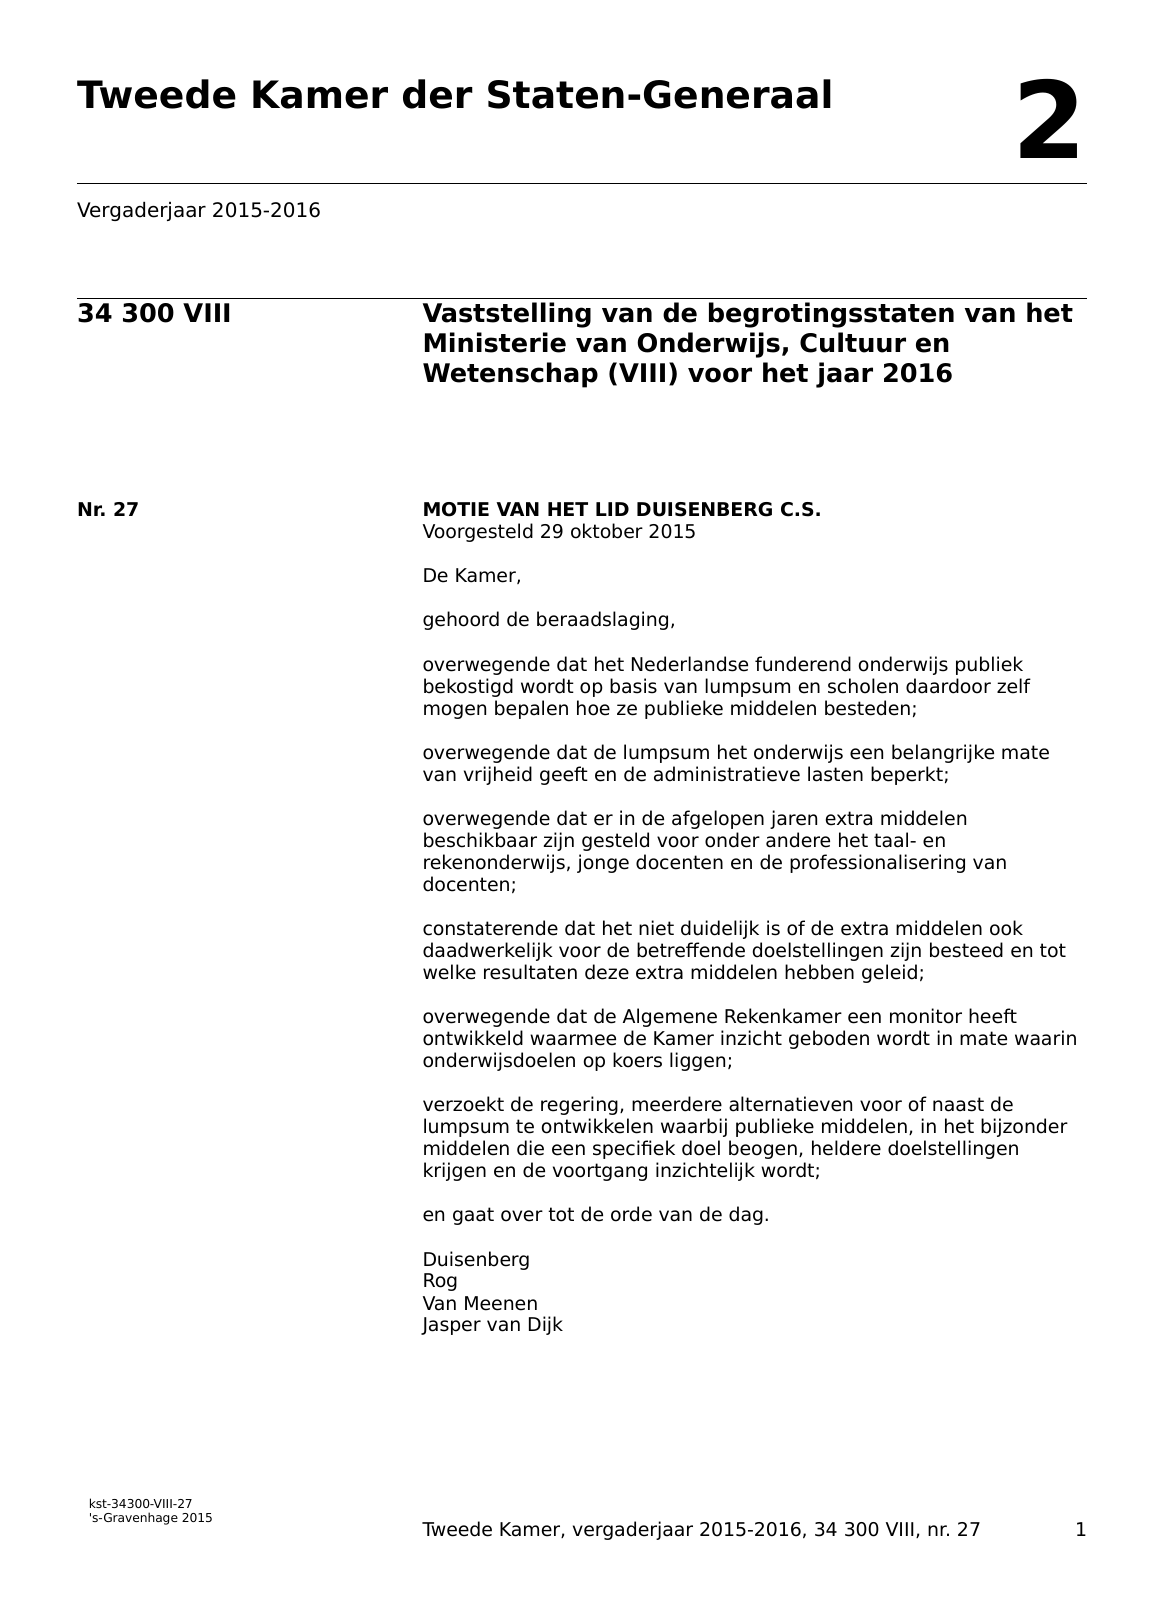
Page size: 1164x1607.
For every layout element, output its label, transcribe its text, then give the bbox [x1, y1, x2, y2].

subtitle 34 300 VIII Vaststelling van de begrotingsstaten van het Ministerie van Onderwijs, Cultuur en Wetenschap (VIII) voor het jaar 2016 [77, 299, 1087, 388]
text verzoekt de regering, meerdere alternatieven voor of naast de lumpsum te ontwikkelen waarbij publieke middelen, in het bijzonder middelen die een specifiek doel beogen, heldere doelstellingen krijgen en de voortgang inzichtelijk wordt; [422, 1094, 1087, 1182]
text constaterende dat het niet duidelijk is of de extra middelen ook daadwerkelijk voor de betreffende doelstellingen zijn besteed en tot welke resultaten deze extra middelen hebben geleid; [422, 918, 1087, 984]
table_header Tweede Kamer der Staten-Generaal [77, 59, 886, 183]
text overwegende dat de lumpsum het onderwijs een belangrijke mate van vrijheid geeft en de administratieve lasten beperkt; [422, 742, 1087, 786]
text Rog [422, 1270, 1087, 1292]
text Jasper van Dijk [422, 1314, 1087, 1336]
text 's-Gravenhage 2015 [88, 1511, 323, 1525]
text overwegende dat de Algemene Rekenkamer een monitor heeft ontwikkeld waarmee de Kamer inzicht geboden wordt in mate waarin onderwijsdoelen op koers liggen; [422, 1006, 1087, 1072]
text overwegende dat het Nederlandse funderend onderwijs publiek bekostigd wordt op basis van lumpsum en scholen daardoor zelf mogen bepalen hoe ze publieke middelen besteden; [422, 653, 1087, 719]
subtitle Nr. 27 MOTIE VAN HET LID DUISENBERG C.S. [77, 499, 1087, 521]
text overwegende dat er in de afgelopen jaren extra middelen beschikbaar zijn gesteld voor onder andere het taal- en rekenonderwijs, jonge docenten en de professionalisering van docenten; [422, 808, 1087, 896]
text kst-34300-VIII-27 [88, 1497, 323, 1511]
text en gaat over tot de orde van de dag. [422, 1204, 1087, 1226]
table_cell Vergaderjaar 2015-2016 [77, 184, 1087, 298]
text De Kamer, [422, 565, 1087, 587]
text gehoord de beraadslaging, [422, 609, 1087, 631]
text Voorgesteld 29 oktober 2015 [422, 521, 1087, 543]
text Van Meenen [422, 1292, 1087, 1314]
text Duisenberg [422, 1248, 1087, 1270]
table_header 2 [886, 59, 1087, 183]
